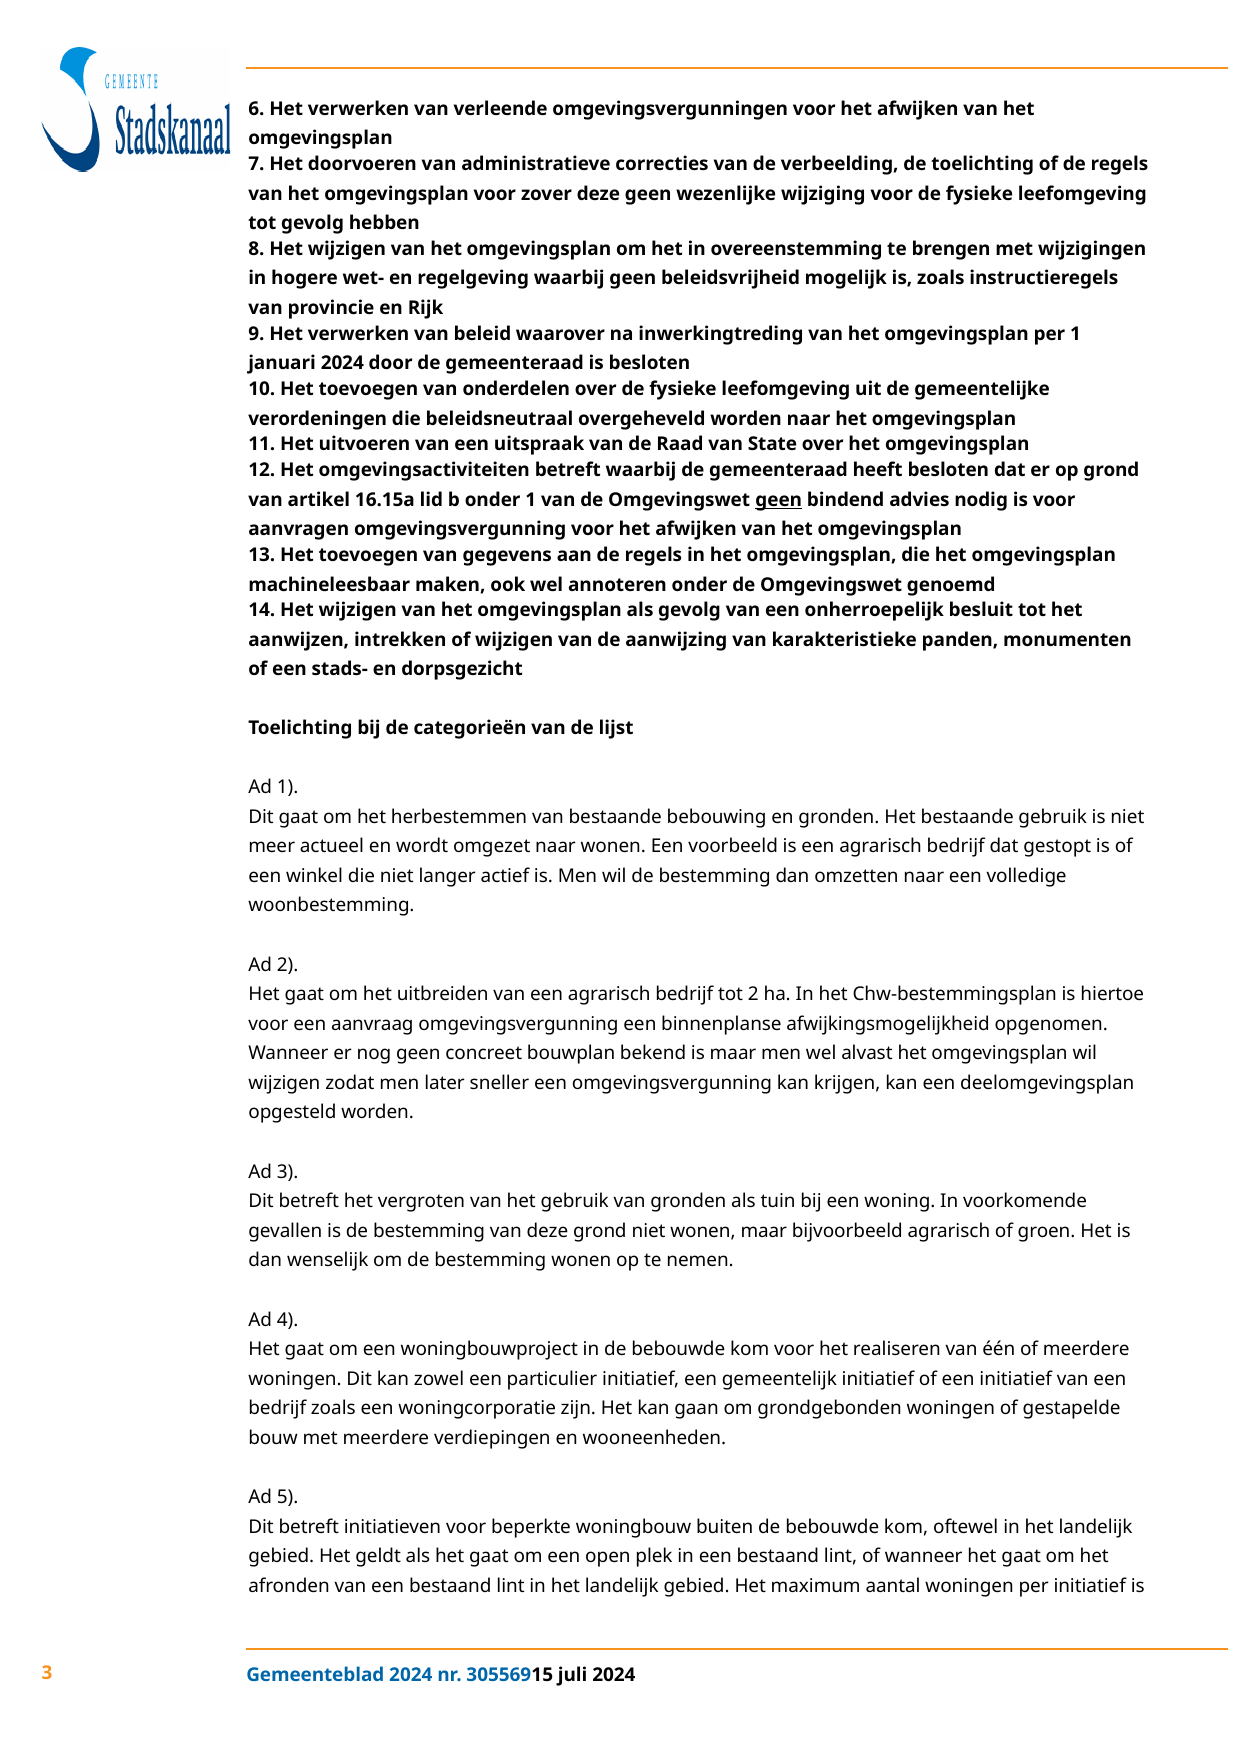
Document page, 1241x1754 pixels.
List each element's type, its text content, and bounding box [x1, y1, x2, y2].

table_cell 7. Het doorvoeren van administratieve correcties van de verbeelding, de toelichting of de regels van het omgevingsplan voor zover deze geen wezenlijke wijziging voor de fysieke leefomgeving tot gevolg hebben [248, 150, 1152, 235]
text Toelichting bij de categorieën van de lijst [248, 714, 1152, 740]
text Het gaat om een woningbouwproject in de bebouwde kom voor het realiseren van één of meerdere woningen. Dit kan zowel een particulier initiatief, een gemeentelijk initiatief of een initiatief van een bedrijf zoals een woningcorporatie zijn. Het kan gaan om grondgebonden woningen of gestapelde bouw met meerdere verdiepingen en wooneenheden. [248, 1335, 1152, 1450]
text Ad 4). [248, 1306, 1152, 1332]
table_cell 14. Het wijzigen van het omgevingsplan als gevolg van een onherroepelijk besluit tot het aanwijzen, intrekken of wijzigen van de aanwijzing van karakteristieke panden, monumenten of een stads- en dorpsgezicht [248, 596, 1152, 681]
table_cell 6. Het verwerken van verleende omgevingsvergunningen voor het afwijken van het omgevingsplan [248, 95, 1152, 150]
text Ad 3). [248, 1158, 1152, 1184]
picture [41, 47, 231, 172]
text Dit gaat om het herbestemmen van bestaande bebouwing en gronden. Het bestaande gebruik is niet meer actueel en wordt omgezet naar wonen. Een voorbeeld is een agrarisch bedrijf dat gestopt is of een winkel die niet langer actief is. Men wil de bestemming dan omzetten naar een volledige woonbestemming. [248, 803, 1152, 917]
table_cell 9. Het verwerken van beleid waarover na inwerkingtreding van het omgevingsplan per 1 januari 2024 door de gemeenteraad is besloten [248, 320, 1152, 375]
text Dit betreft het vergroten van het gebruik van gronden als tuin bij een woning. In voorkomende gevallen is de bestemming van deze grond niet wonen, maar bijvoorbeeld agrarisch of groen. Het is dan wenselijk om de bestemming wonen op te nemen. [248, 1187, 1152, 1272]
table_cell 8. Het wijzigen van het omgevingsplan om het in overeenstemming te brengen met wijzigingen in hogere wet- en regelgeving waarbij geen beleidsvrijheid mogelijk is, zoals instructieregels van provincie en Rijk [248, 235, 1152, 320]
table_cell 10. Het toevoegen van onderdelen over de fysieke leefomgeving uit de gemeentelijke verordeningen die beleidsneutraal overgeheveld worden naar het omgevingsplan [248, 375, 1152, 431]
text Ad 2). [248, 951, 1152, 977]
table_cell 11. Het uitvoeren van een uitspraak van de Raad van State over het omgevingsplan [248, 431, 1152, 456]
table_cell 12. Het omgevingsactiviteiten betreft waarbij de gemeenteraad heeft besloten dat er op grond van artikel 16.15a lid b onder 1 van de Omgevingswet geen bindend advies nodig is voor aanvragen omgevingsvergunning voor het afwijken van het omgevingsplan [248, 456, 1152, 541]
text Het gaat om het uitbreiden van een agrarisch bedrijf tot 2 ha. In het Chw-bestemmingsplan is hiertoe voor een aanvraag omgevingsvergunning een binnenplanse afwijkingsmogelijkheid opgenomen. Wanneer er nog geen concreet bouwplan bekend is maar men wel alvast het omgevingsplan wil wijzigen zodat men later sneller een omgevingsvergunning kan krijgen, kan een deelomgevingsplan opgesteld worden. [248, 980, 1152, 1124]
text Ad 1). [248, 773, 1152, 799]
table_cell 13. Het toevoegen van gegevens aan de regels in het omgevingsplan, die het omgevingsplan machineleesbaar maken, ook wel annoteren onder de Omgevingswet genoemd [248, 541, 1152, 596]
text Dit betreft initiatieven voor beperkte woningbouw buiten de bebouwde kom, oftewel in het landelijk gebied. Het geldt als het gaat om een open plek in een bestaand lint, of wanneer het gaat om het afronden van een bestaand lint in het landelijk gebied. Het maximum aantal woningen per initiatief is [248, 1513, 1152, 1598]
text Ad 5). [248, 1483, 1152, 1509]
